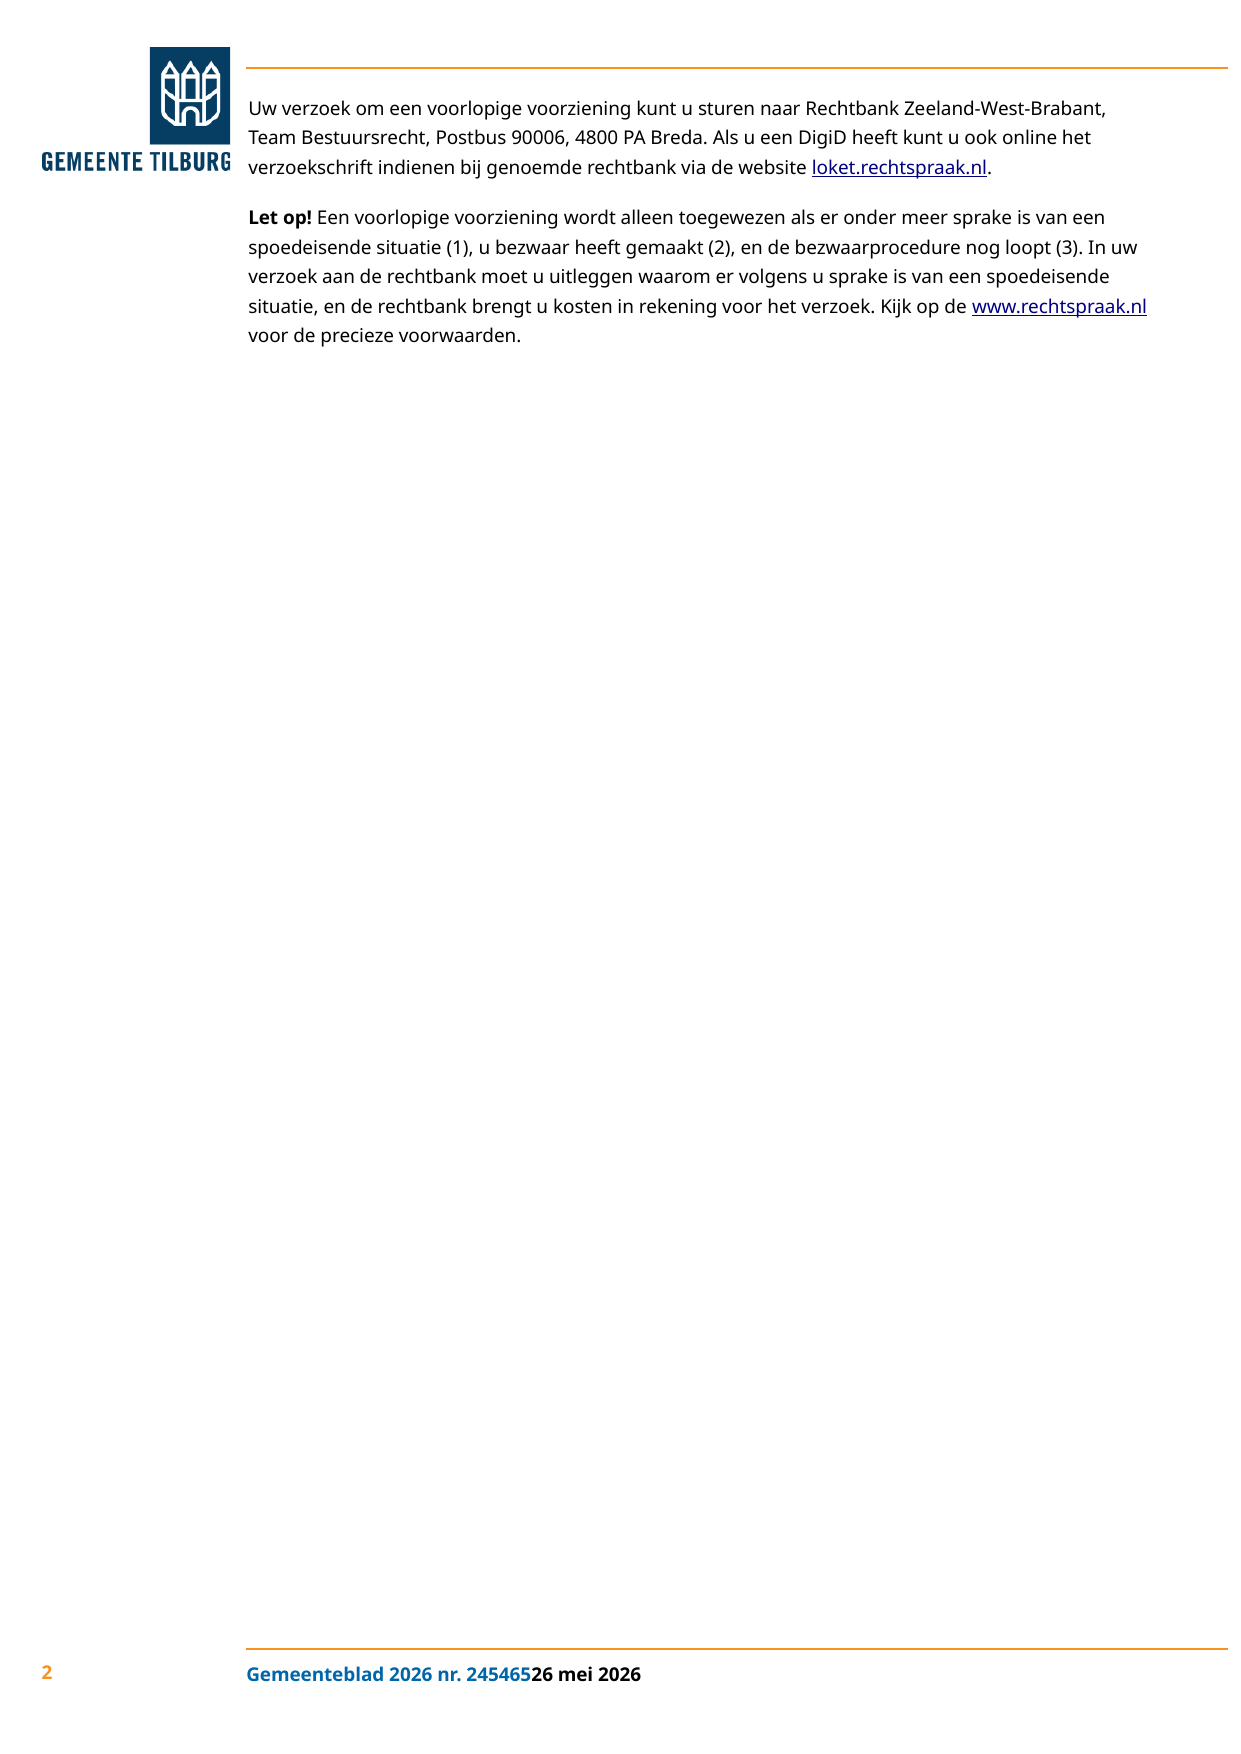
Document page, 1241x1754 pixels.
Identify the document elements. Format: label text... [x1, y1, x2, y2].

picture [41, 47, 231, 172]
text Uw verzoek om een voorlopige voorziening kunt u sturen naar Rechtbank Zeeland-West-Brabant, Team Bestuursrecht, Postbus 90006, 4800 PA Breda. Als u een DigiD heeft kunt u ook online het verzoekschrift indienen bij genoemde rechtbank via de website loket.rechtspraak.nl. [248, 95, 1152, 180]
text Let op! Een voorlopige voorziening wordt alleen toegewezen als er onder meer sprake is van een spoedeisende situatie (1), u bezwaar heeft gemaakt (2), en de bezwaarprocedure nog loopt (3). In uw verzoek aan de rechtbank moet u uitleggen waarom er volgens u sprake is van een spoedeisende situatie, en de rechtbank brengt u kosten in rekening voor het verzoek. Kijk op de www.rechtspraak.nl voor de precieze voorwaarden. [248, 204, 1152, 348]
